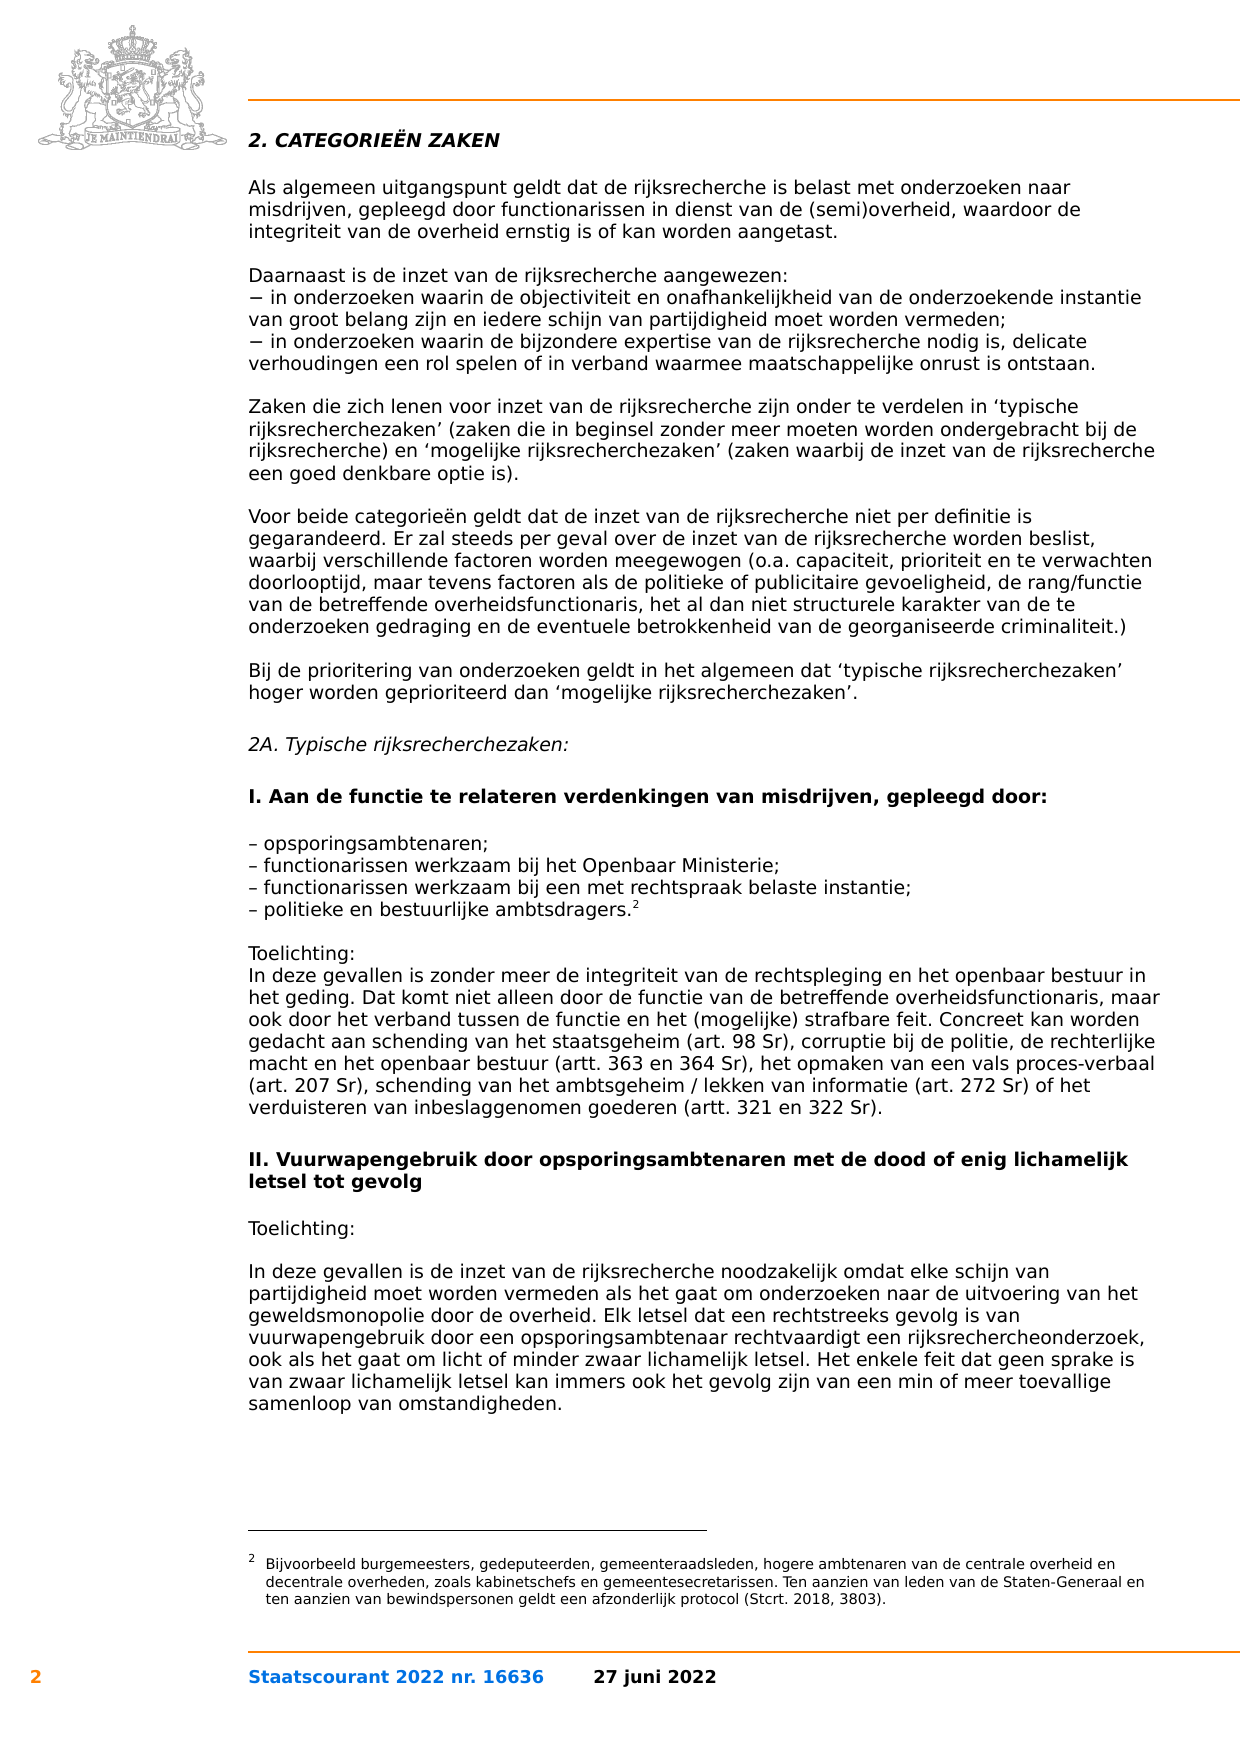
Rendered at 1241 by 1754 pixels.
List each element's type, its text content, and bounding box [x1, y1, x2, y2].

text Bijvoorbeeld burgemeesters, gedeputeerden, gemeenteraadsleden, hogere ambtenaren van de centrale overheid en decentrale overheden, zoals kabinetschefs en gemeentesecretarissen. Ten aanzien van leden van de Staten-Generaal en ten aanzien van bewindspersonen geldt een afzonderlijk protocol (Stcrt. 2018, 3803). [248, 1552, 1163, 1608]
text Toelichting: [248, 1217, 1163, 1239]
text Daarnaast is de inzet van de rijksrecherche aangewezen: [248, 265, 1163, 287]
text – politieke en bestuurlijke ambtsdragers. [248, 899, 1163, 921]
text Voor beide categorieën geldt dat de inzet van de rijksrecherche niet per definitie is gegarandeerd. Er zal steeds per geval over de inzet van de rijksrecherche worden beslist, waarbij verschillende factoren worden meegewogen (o.a. capaciteit, prioriteit en te verwachten doorlooptijd, maar tevens factoren als de politieke of publicitaire gevoeligheid, de rang/functie van de betreffende overheidsfunctionaris, het al dan niet structurele karakter van de te onderzoeken gedraging en de eventuele betrokkenheid van de georganiseerde criminaliteit.) [248, 506, 1163, 638]
text – functionarissen werkzaam bij het Openbaar Ministerie; [248, 855, 1163, 877]
subtitle II. Vuurwapengebruik door opsporingsambtenaren met de dood of enig lichamelijk letsel tot gevolg [248, 1148, 1163, 1192]
text Toelichting: [248, 943, 1163, 965]
subtitle 2A. Typische rijksrecherchezaken: [248, 734, 1163, 756]
text − in onderzoeken waarin de objectiviteit en onafhankelijkheid van de onderzoekende instantie van groot belang zijn en iedere schijn van partijdigheid moet worden vermeden; [248, 287, 1163, 331]
text Als algemeen uitgangspunt geldt dat de rijksrecherche is belast met onderzoeken naar misdrijven, gepleegd door functionarissen in dienst van de (semi)overheid, waardoor de integriteit van de overheid ernstig is of kan worden aangetast. [248, 177, 1163, 243]
text In deze gevallen is zonder meer de integriteit van de rechtspleging en het openbaar bestuur in het geding. Dat komt niet alleen door de functie van de betreffende overheidsfunctionaris, maar ook door het verband tussen de functie en het (mogelijke) strafbare feit. Concreet kan worden gedacht aan schending van het staatsgeheim (art. 98 Sr), corruptie bij de politie, de rechterlijke macht en het openbaar bestuur (artt. 363 en 364 Sr), het opmaken van een vals proces-verbaal (art. 207 Sr), schending van het ambtsgeheim / lekken van informatie (art. 272 Sr) of het verduisteren van inbeslaggenomen goederen (artt. 321 en 322 Sr). [248, 965, 1163, 1118]
subtitle 2. CATEGORIEËN ZAKEN [248, 130, 1163, 152]
text − in onderzoeken waarin de bijzondere expertise van de rijksrecherche nodig is, delicate verhoudingen een rol spelen of in verband waarmee maatschappelijke onrust is ontstaan. [248, 331, 1163, 374]
picture [38, 25, 227, 150]
subtitle I. Aan de functie te relateren verdenkingen van misdrijven, gepleegd door: [248, 786, 1163, 808]
text In deze gevallen is de inzet van de rijksrecherche noodzakelijk omdat elke schijn van partijdigheid moet worden vermeden als het gaat om onderzoeken naar de uitvoering van het geweldsmonopolie door de overheid. Elk letsel dat een rechtstreeks gevolg is van vuurwapengebruik door een opsporingsambtenaar rechtvaardigt een rijksrechercheonderzoek, ook als het gaat om licht of minder zwaar lichamelijk letsel. Het enkele feit dat geen sprake is van zwaar lichamelijk letsel kan immers ook het gevolg zijn van een min of meer toevallige samenloop van omstandigheden. [248, 1261, 1163, 1415]
text Zaken die zich lenen voor inzet van de rijksrecherche zijn onder te verdelen in ‘typische rijksrecherchezaken’ (zaken die in beginsel zonder meer moeten worden ondergebracht bij de rijksrecherche) en ‘mogelijke rijksrecherchezaken’ (zaken waarbij de inzet van de rijksrecherche een goed denkbare optie is). [248, 396, 1163, 484]
text – functionarissen werkzaam bij een met rechtspraak belaste instantie; [248, 877, 1163, 899]
text – opsporingsambtenaren; [248, 833, 1163, 855]
text Bij de prioritering van onderzoeken geldt in het algemeen dat ‘typische rijksrecherchezaken’ hoger worden geprioriteerd dan ‘mogelijke rijksrecherchezaken’. [248, 660, 1163, 704]
